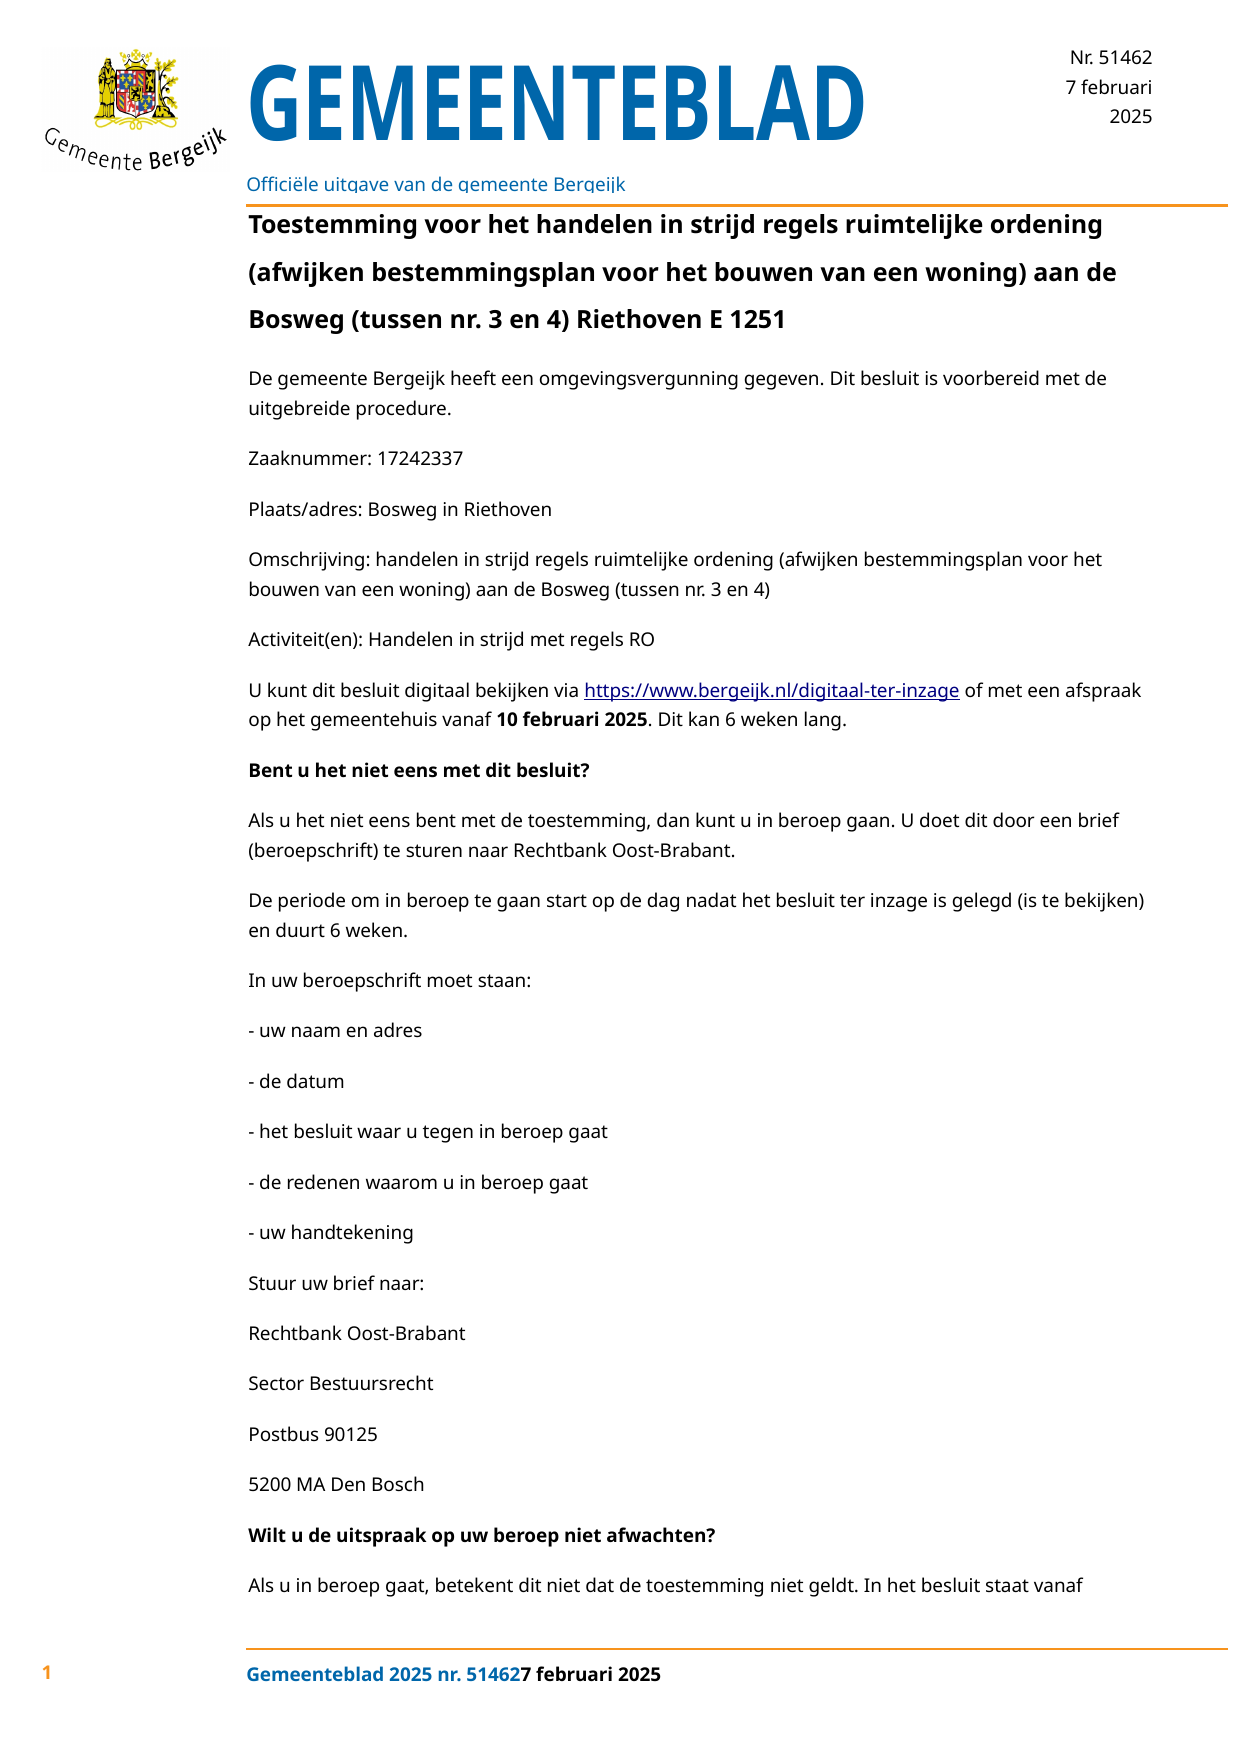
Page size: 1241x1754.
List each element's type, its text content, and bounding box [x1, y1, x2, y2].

text De gemeente Bergeijk heeft een omgevingsvergunning gegeven. Dit besluit is voorbereid met de uitgebreide procedure. [248, 366, 1152, 421]
text Als u in beroep gaat, betekent dit niet dat de toestemming niet geldt. In het besluit staat vanaf [248, 1572, 1152, 1598]
text Rechtbank Oost-Brabant [248, 1320, 1152, 1346]
text Activiteit(en): Handelen in strijd met regels RO [248, 626, 1152, 652]
text - uw handtekening [248, 1219, 1152, 1245]
text 5200 MA Den Bosch [248, 1471, 1152, 1497]
text - de datum [248, 1068, 1152, 1094]
text U kunt dit besluit digitaal bekijken via https://www.bergeijk.nl/digitaal-ter-inzage of met een afspraak op het gemeentehuis vanaf 10 februari 2025. Dit kan 6 weken lang. [248, 677, 1152, 732]
text Bent u het niet eens met dit besluit? [248, 757, 1152, 782]
text Wilt u de uitspraak op uw beroep niet afwachten? [248, 1522, 1152, 1547]
text Als u het niet eens bent met de toestemming, dan kunt u in beroep gaan. U doet dit door een brief (beroepschrift) te sturen naar Rechtbank Oost-Brabant. [248, 807, 1152, 862]
text De periode om in beroep te gaan start op de dag nadat het besluit ter inzage is gelegd (is te bekijken) en duurt 6 weken. [248, 887, 1152, 942]
text - het besluit waar u tegen in beroep gaat [248, 1118, 1152, 1144]
picture [41, 47, 231, 172]
text Omschrijving: handelen in strijd regels ruimtelijke ordening (afwijken bestemmingsplan voor het bouwen van een woning) aan de Bosweg (tussen nr. 3 en 4) [248, 546, 1152, 602]
text - uw naam en adres [248, 1018, 1152, 1043]
text Zaaknummer: 17242337 [248, 446, 1152, 471]
text Postbus 90125 [248, 1421, 1152, 1447]
text Plaats/adres: Bosweg in Riethoven [248, 496, 1152, 522]
text - de redenen waarom u in beroep gaat [248, 1169, 1152, 1194]
text Stuur uw brief naar: [248, 1270, 1152, 1295]
text Toestemming voor het handelen in strijd regels ruimtelijke ordening (afwijken bestemmingsplan voor het bouwen van een woning) aan de Bosweg (tussen nr. 3 en 4) Riethoven E 1251 [248, 207, 1152, 336]
text In uw beroepschrift moet staan: [248, 967, 1152, 993]
text Sector Bestuursrecht [248, 1371, 1152, 1396]
